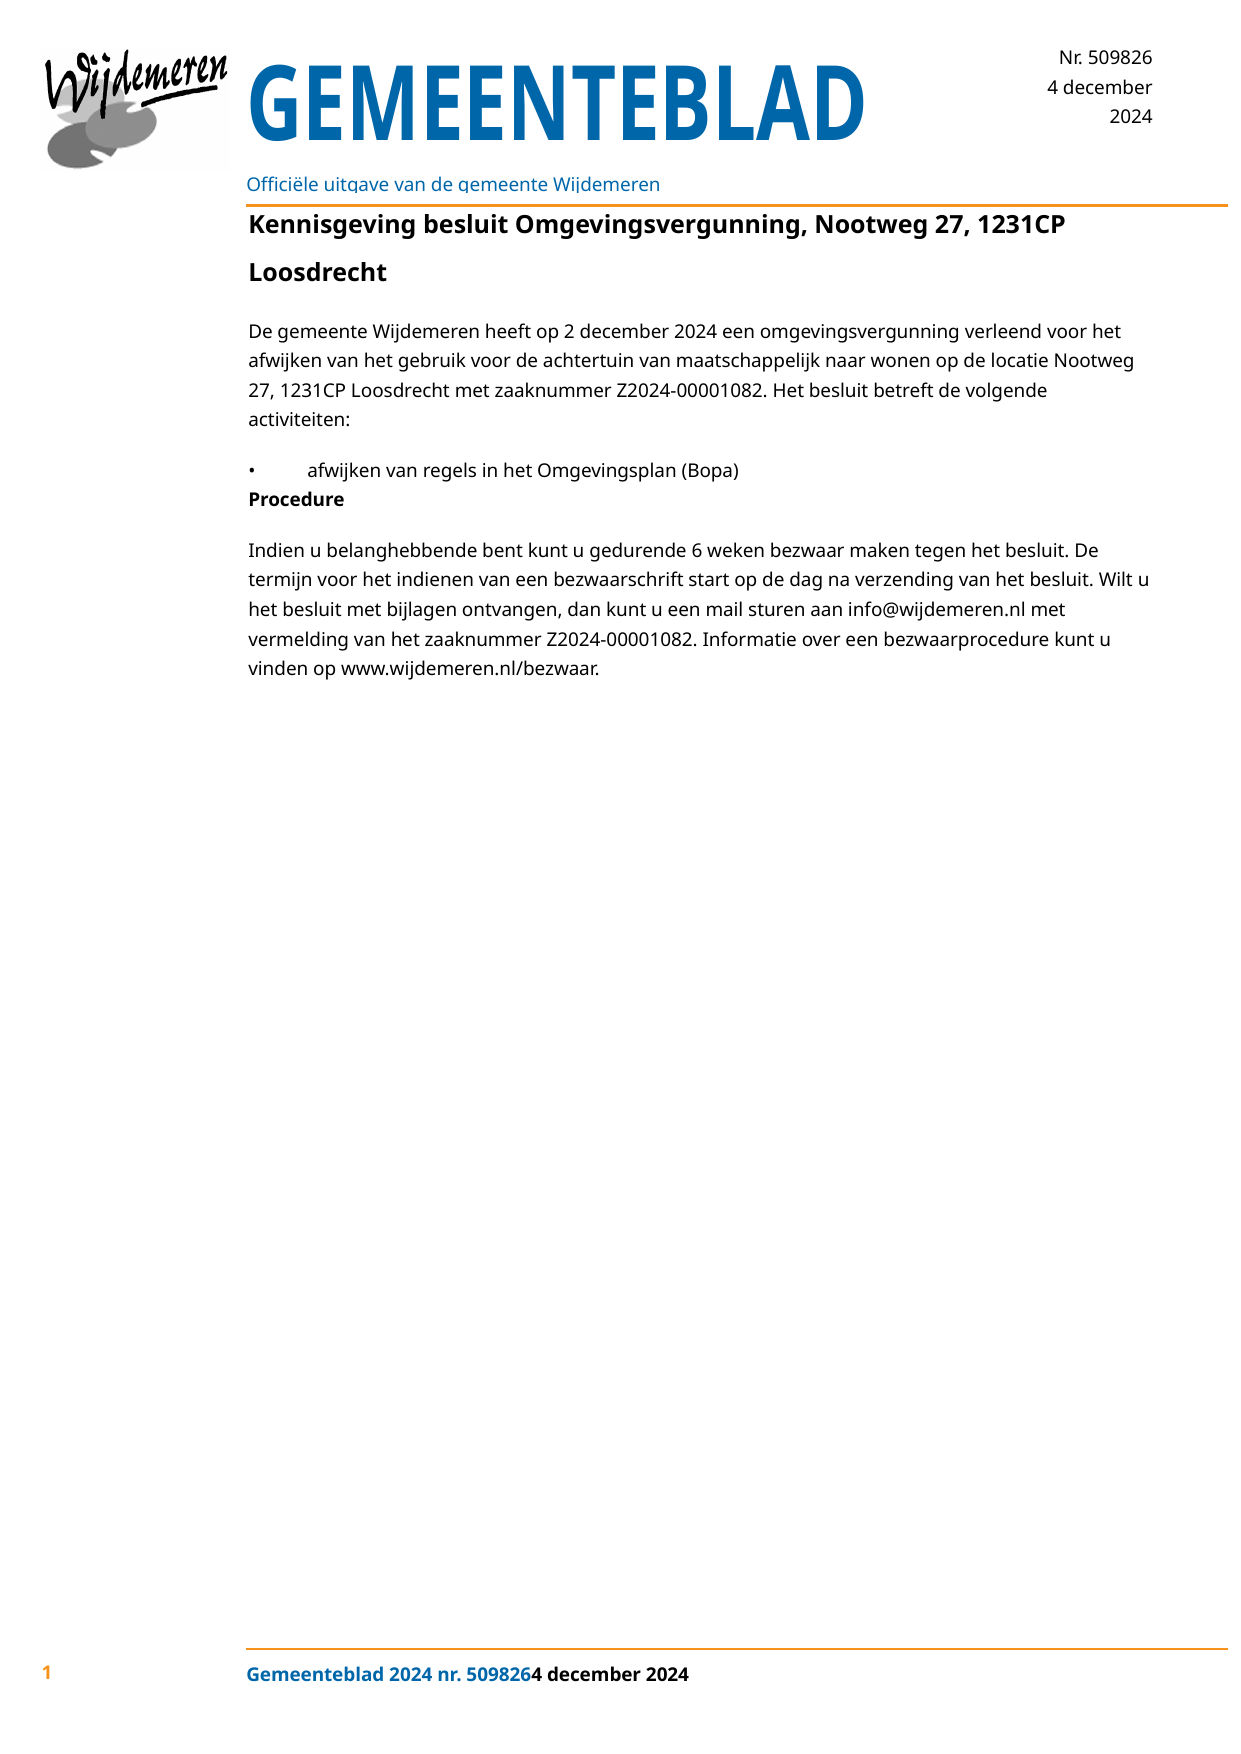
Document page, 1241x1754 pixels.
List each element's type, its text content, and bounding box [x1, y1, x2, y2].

list afwijken van regels in het Omgevingsplan (Bopa) [248, 457, 1152, 483]
picture [41, 47, 231, 172]
text Procedure [248, 487, 1152, 512]
text Indien u belanghebbende bent kunt u gedurende 6 weken bezwaar maken tegen het besluit. De termijn voor het indienen van een bezwaarschrift start op de dag na verzending van het besluit. Wilt u het besluit met bijlagen ontvangen, dan kunt u een mail sturen aan info@wijdemeren.nl met vermelding van het zaaknummer Z2024-00001082. Informatie over een bezwaarprocedure kunt u vinden op www.wijdemeren.nl/bezwaar. [248, 537, 1152, 681]
text Kennisgeving besluit Omgevingsvergunning, Nootweg 27, 1231CP Loosdrecht [248, 207, 1152, 288]
text De gemeente Wijdemeren heeft op 2 december 2024 een omgevingsvergunning verleend voor het afwijken van het gebruik voor de achtertuin van maatschappelijk naar wonen op de locatie Nootweg 27, 1231CP Loosdrecht met zaaknummer Z2024-00001082. Het besluit betreft de volgende activiteiten: [248, 318, 1152, 432]
